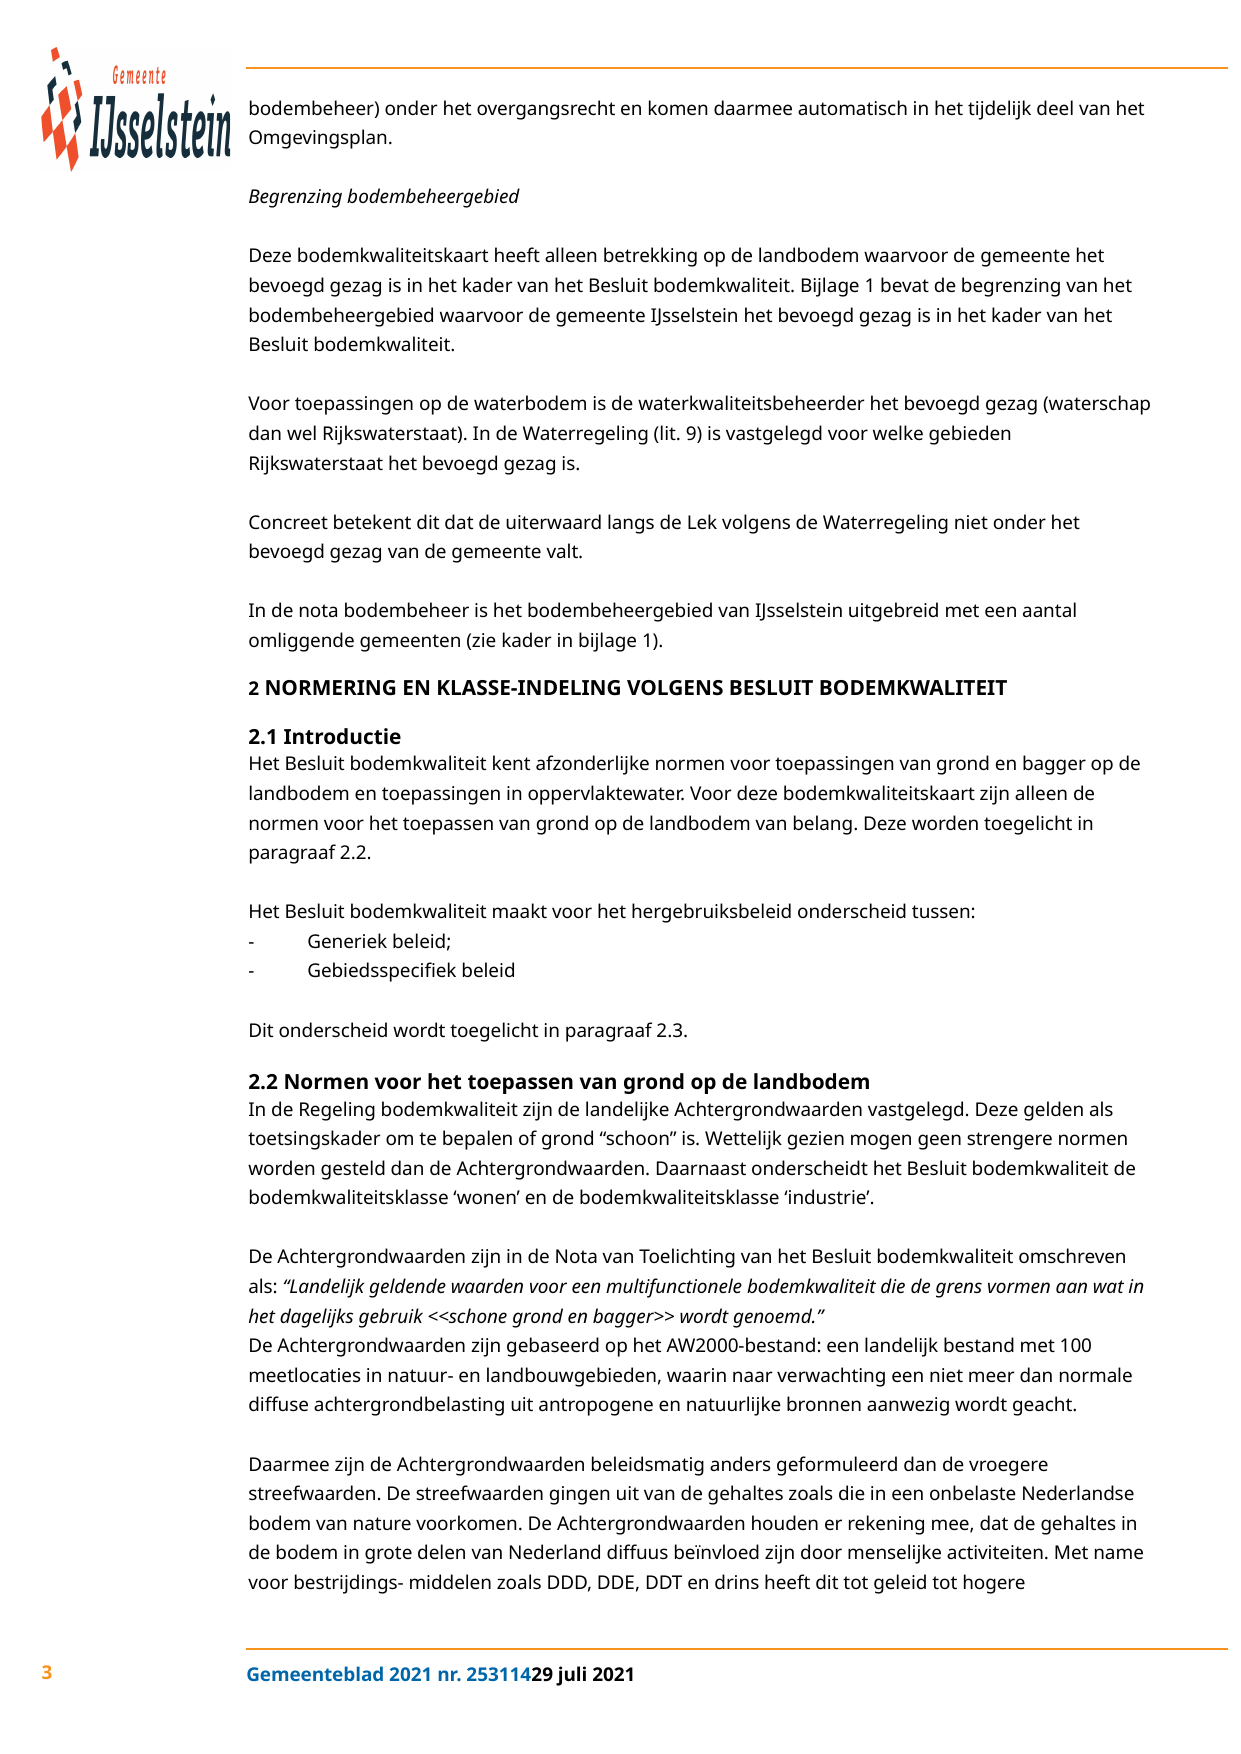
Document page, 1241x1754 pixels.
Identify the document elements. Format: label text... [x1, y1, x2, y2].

text bodembeheer) onder het overgangsrecht en komen daarmee automatisch in het tijdelijk deel van het Omgevingsplan. [248, 95, 1152, 150]
text Begrenzing bodembeheergebied [248, 183, 1152, 209]
text In de nota bodembeheer is het bodembeheergebied van IJsselstein uitgebreid met een aantal omliggende gemeenten (zie kader in bijlage 1). [248, 598, 1152, 653]
text In de Regeling bodemkwaliteit zijn de landelijke Achtergrondwaarden vastgelegd. Deze gelden als toetsingskader om te bepalen of grond “schoon” is. Wettelijk gezien mogen geen strengere normen worden gesteld dan de Achtergrondwaarden. Daarnaast onderscheidt het Besluit bodemkwaliteit de bodemkwaliteitsklasse ‘wonen’ en de bodemkwaliteitsklasse ‘industrie’. [248, 1096, 1152, 1210]
text Deze bodemkwaliteitskaart heeft alleen betrekking op de landbodem waarvoor de gemeente het bevoegd gezag is in het kader van het Besluit bodemkwaliteit. Bijlage 1 bevat de begrenzing van het bodembeheergebied waarvoor de gemeente IJsselstein het bevoegd gezag is in het kader van het Besluit bodemkwaliteit. [248, 243, 1152, 357]
list Gebiedsspecifiek beleid [248, 958, 1152, 983]
text De Achtergrondwaarden zijn in de Nota van Toelichting van het Besluit bodemkwaliteit omschreven als: “Landelijk geldende waarden voor een multifunctionele bodemkwaliteit die de grens vormen aan wat in het dagelijks gebruik <<schone grond en bagger>> wordt genoemd.” [248, 1244, 1152, 1328]
text 2 NORMERING EN KLASSE-INDELING VOLGENS BESLUIT BODEMKWALITEIT [248, 673, 1152, 701]
picture [41, 47, 231, 172]
text Dit onderscheid wordt toegelicht in paragraaf 2.3. [248, 1017, 1152, 1043]
text 2.1 Introductie [248, 722, 1152, 751]
list Generiek beleid; [248, 928, 1152, 954]
text 2.2 Normen voor het toepassen van grond op de landbodem [248, 1067, 1152, 1096]
text Concreet betekent dit dat de uiterwaard langs de Lek volgens de Waterregeling niet onder het bevoegd gezag van de gemeente valt. [248, 509, 1152, 564]
text De Achtergrondwaarden zijn gebaseerd op het AW2000-bestand: een landelijk bestand met 100 meetlocaties in natuur- en landbouwgebieden, waarin naar verwachting een niet meer dan normale diffuse achtergrondbelasting uit antropogene en natuurlijke bronnen aanwezig wordt geacht. [248, 1332, 1152, 1417]
text Voor toepassingen op de waterbodem is de waterkwaliteitsbeheerder het bevoegd gezag (waterschap dan wel Rijkswaterstaat). In de Waterregeling (lit. 9) is vastgelegd voor welke gebieden Rijkswaterstaat het bevoegd gezag is. [248, 391, 1152, 476]
text Het Besluit bodemkwaliteit kent afzonderlijke normen voor toepassingen van grond en bagger op de landbodem en toepassingen in oppervlaktewater. Voor deze bodemkwaliteitskaart zijn alleen de normen voor het toepassen van grond op de landbodem van belang. Deze worden toegelicht in paragraaf 2.2. [248, 751, 1152, 865]
text Het Besluit bodemkwaliteit maakt voor het hergebruiksbeleid onderscheid tussen: [248, 898, 1152, 924]
text Daarmee zijn de Achtergrondwaarden beleidsmatig anders geformuleerd dan de vroegere streefwaarden. De streefwaarden gingen uit van de gehaltes zoals die in een onbelaste Nederlandse bodem van nature voorkomen. De Achtergrondwaarden houden er rekening mee, dat de gehaltes in de bodem in grote delen van Nederland diffuus beïnvloed zijn door menselijke activiteiten. Met name voor bestrijdings- middelen zoals DDD, DDE, DDT en drins heeft dit tot geleid tot hogere [248, 1451, 1152, 1595]
